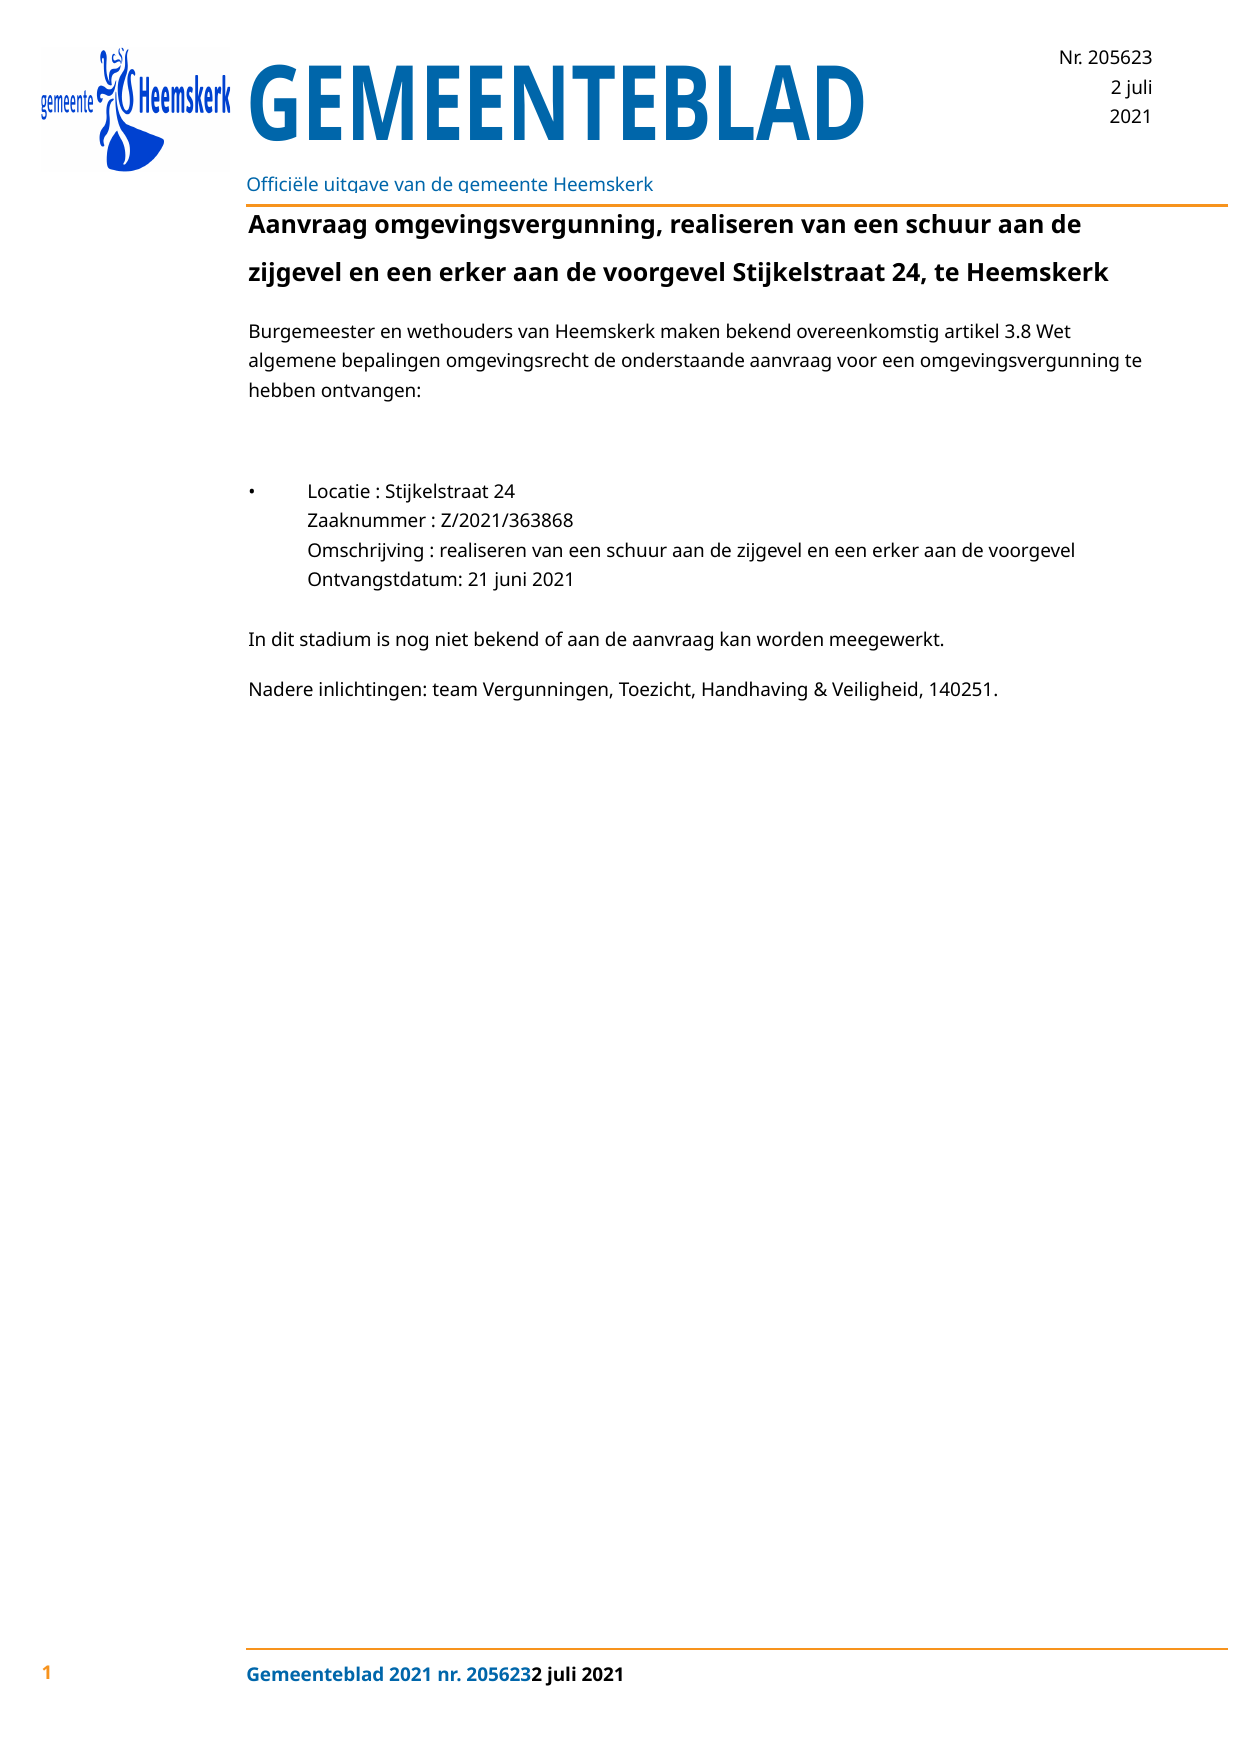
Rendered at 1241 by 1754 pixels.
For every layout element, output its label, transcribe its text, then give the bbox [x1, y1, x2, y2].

text Aanvraag omgevingsvergunning, realiseren van een schuur aan de zijgevel en een erker aan de voorgevel Stijkelstraat 24, te Heemskerk [248, 207, 1152, 288]
list Omschrijving : realiseren van een schuur aan de zijgevel en een erker aan de voorgevel [248, 537, 1152, 563]
list Locatie : Stijkelstraat 24 [248, 478, 1152, 504]
picture [41, 47, 231, 172]
text Burgemeester en wethouders van Heemskerk maken bekend overeenkomstig artikel 3.8 Wet algemene bepalingen omgevingsrecht de onderstaande aanvraag voor een omgevingsvergunning te hebben ontvangen: [248, 318, 1152, 403]
list Zaaknummer : Z/2021/363868 [248, 507, 1152, 533]
list Ontvangstdatum: 21 juni 2021 [248, 567, 1152, 592]
text In dit stadium is nog niet bekend of aan de aanvraag kan worden meegewerkt. [248, 626, 1152, 652]
text Nadere inlichtingen: team Vergunningen, Toezicht, Handhaving & Veiligheid, 140251. [248, 676, 1152, 702]
